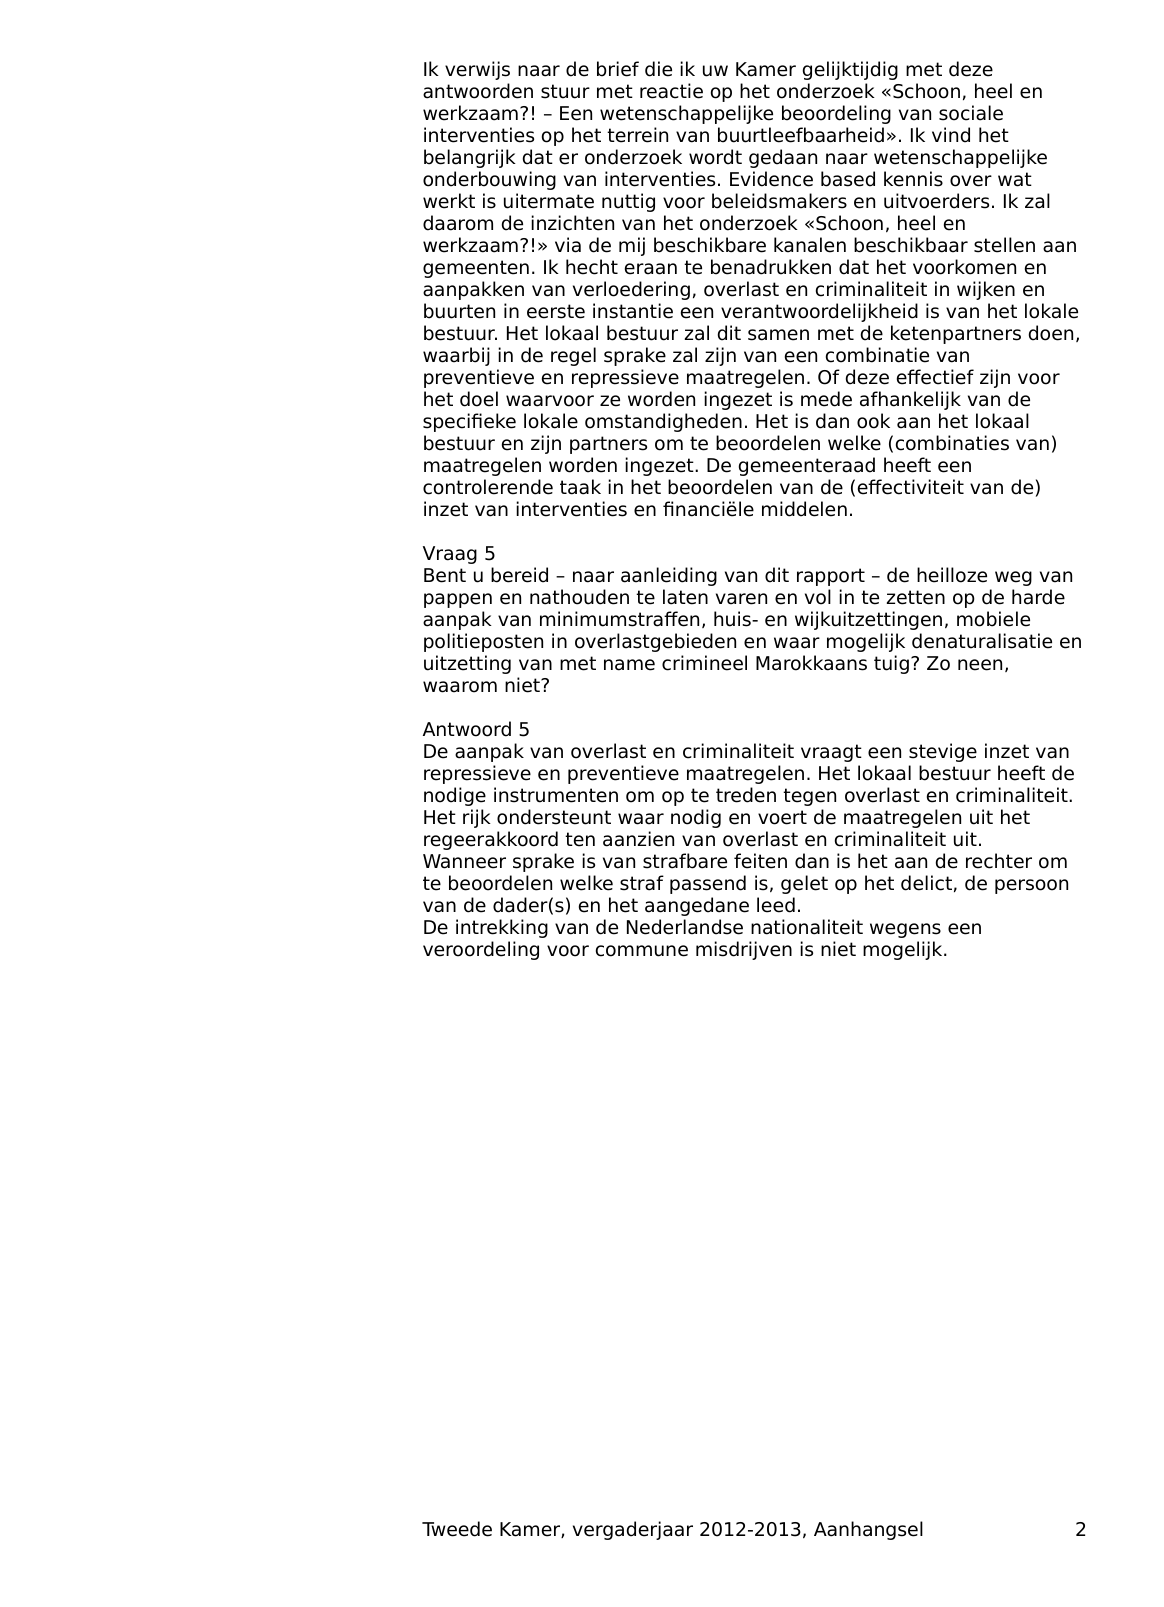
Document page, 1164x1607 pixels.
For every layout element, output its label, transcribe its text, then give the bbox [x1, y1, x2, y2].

text Wanneer sprake is van strafbare feiten dan is het aan de rechter om te beoordelen welke straf passend is, gelet op het delict, de persoon van de dader(s) en het aangedane leed. [422, 851, 1087, 917]
text De intrekking van de Nederlandse nationaliteit wegens een veroordeling voor commune misdrijven is niet mogelijk. [422, 917, 1087, 961]
text Vraag 5 [422, 543, 1087, 565]
text De aanpak van overlast en criminaliteit vraagt een stevige inzet van repressieve en preventieve maatregelen. Het lokaal bestuur heeft de nodige instrumenten om op te treden tegen overlast en criminaliteit. Het rijk ondersteunt waar nodig en voert de maatregelen uit het regeerakkoord ten aanzien van overlast en criminaliteit uit. [422, 741, 1087, 851]
text Antwoord 5 [422, 719, 1087, 741]
text Ik verwijs naar de brief die ik uw Kamer gelijktijdig met deze antwoorden stuur met reactie op het onderzoek «Schoon, heel en werkzaam?! – Een wetenschappelijke beoordeling van sociale interventies op het terrein van buurtleefbaarheid». Ik vind het belangrijk dat er onderzoek wordt gedaan naar wetenschappelijke onderbouwing van interventies. Evidence based kennis over wat werkt is uitermate nuttig voor beleidsmakers en uitvoerders. Ik zal daarom de inzichten van het onderzoek «Schoon, heel en werkzaam?!» via de mij beschikbare kanalen beschikbaar stellen aan gemeenten. Ik hecht eraan te benadrukken dat het voorkomen en aanpakken van verloedering, overlast en criminaliteit in wijken en buurten in eerste instantie een verantwoordelijkheid is van het lokale bestuur. Het lokaal bestuur zal dit samen met de ketenpartners doen, waarbij in de regel sprake zal zijn van een combinatie van preventieve en repressieve maatregelen. Of deze effectief zijn voor het doel waarvoor ze worden ingezet is mede afhankelijk van de specifieke lokale omstandigheden. Het is dan ook aan het lokaal bestuur en zijn partners om te beoordelen welke (combinaties van) maatregelen worden ingezet. De gemeenteraad heeft een controlerende taak in het beoordelen van de (effectiviteit van de) inzet van interventies en financiële middelen. [422, 59, 1087, 521]
text Bent u bereid – naar aanleiding van dit rapport – de heilloze weg van pappen en nathouden te laten varen en vol in te zetten op de harde aanpak van minimumstraffen, huis- en wijkuitzettingen, mobiele politieposten in overlastgebieden en waar mogelijk denaturalisatie en uitzetting van met name crimineel Marokkaans tuig? Zo neen, waarom niet? [422, 565, 1087, 697]
